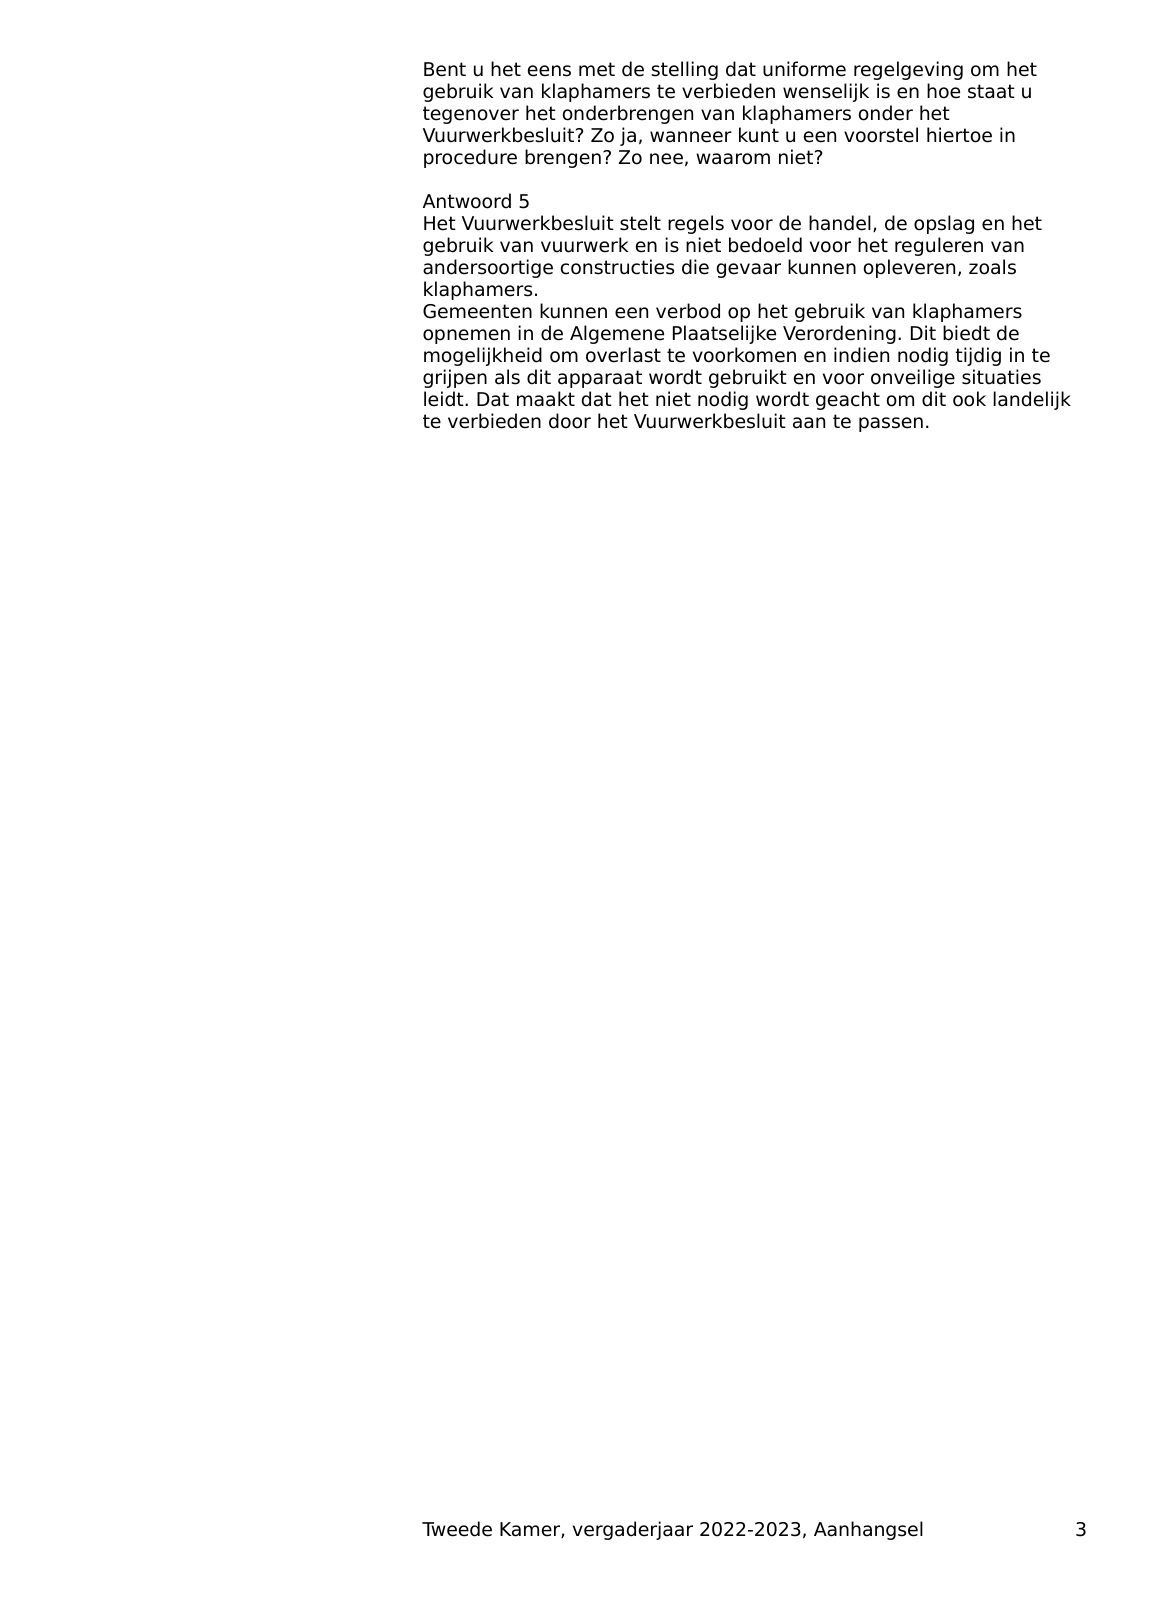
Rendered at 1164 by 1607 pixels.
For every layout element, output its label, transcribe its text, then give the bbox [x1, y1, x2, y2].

text Antwoord 5 [422, 191, 1087, 213]
text Bent u het eens met de stelling dat uniforme regelgeving om het gebruik van klaphamers te verbieden wenselijk is en hoe staat u tegenover het onderbrengen van klaphamers onder het Vuurwerkbesluit? Zo ja, wanneer kunt u een voorstel hiertoe in procedure brengen? Zo nee, waarom niet? [422, 59, 1087, 169]
text Gemeenten kunnen een verbod op het gebruik van klaphamers opnemen in de Algemene Plaatselijke Verordening. Dit biedt de mogelijkheid om overlast te voorkomen en indien nodig tijdig in te grijpen als dit apparaat wordt gebruikt en voor onveilige situaties leidt. Dat maakt dat het niet nodig wordt geacht om dit ook landelijk te verbieden door het Vuurwerkbesluit aan te passen. [422, 301, 1087, 433]
text Het Vuurwerkbesluit stelt regels voor de handel, de opslag en het gebruik van vuurwerk en is niet bedoeld voor het reguleren van andersoortige constructies die gevaar kunnen opleveren, zoals klaphamers. [422, 213, 1087, 301]
